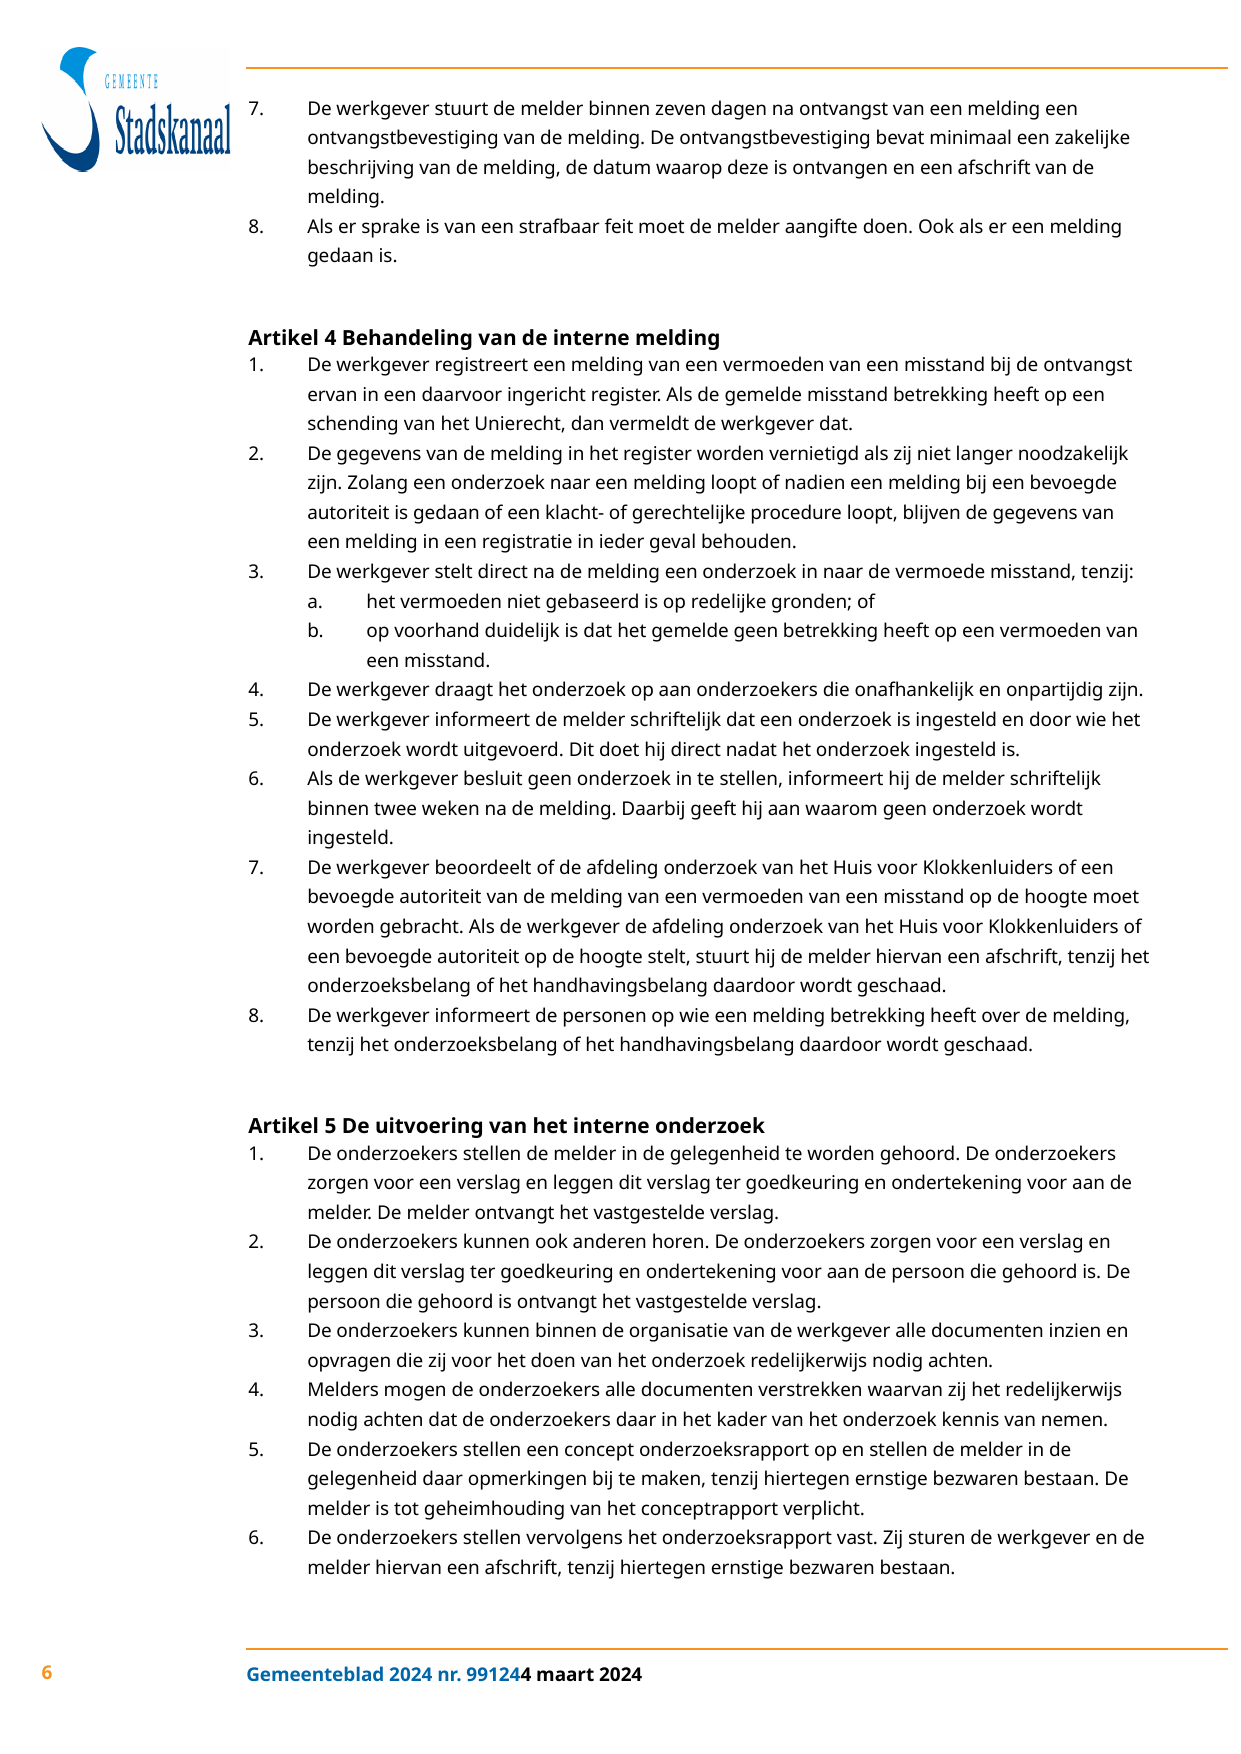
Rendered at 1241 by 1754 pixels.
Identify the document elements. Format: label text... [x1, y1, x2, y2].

list De onderzoekers kunnen ook anderen horen. De onderzoekers zorgen voor een verslag en leggen dit verslag ter goedkeuring en ondertekening voor aan de persoon die gehoord is. De persoon die gehoord is ontvangt het vastgestelde verslag. [248, 1229, 1152, 1314]
list op voorhand duidelijk is dat het gemelde geen betrekking heeft op een vermoeden van een misstand. [307, 617, 1152, 673]
list De onderzoekers kunnen binnen de organisatie van de werkgever alle documenten inzien en opvragen die zij voor het doen van het onderzoek redelijkerwijs nodig achten. [248, 1317, 1152, 1373]
text Artikel 4 Behandeling van de interne melding [248, 323, 1152, 351]
list De werkgever stelt direct na de melding een onderzoek in naar de vermoede misstand, tenzij: [248, 558, 1152, 584]
picture [41, 47, 231, 172]
list Als de werkgever besluit geen onderzoek in te stellen, informeert hij de melder schriftelijk binnen twee weken na de melding. Daarbij geeft hij aan waarom geen onderzoek wordt ingesteld. [248, 765, 1152, 850]
list De werkgever beoordeelt of de afdeling onderzoek van het Huis voor Klokkenluiders of een bevoegde autoriteit van de melding van een vermoeden van een misstand op de hoogte moet worden gebracht. Als de werkgever de afdeling onderzoek van het Huis voor Klokkenluiders of een bevoegde autoriteit op de hoogte stelt, stuurt hij de melder hiervan een afschrift, tenzij het onderzoeksbelang of het handhavingsbelang daardoor wordt geschaad. [248, 854, 1152, 998]
list het vermoeden niet gebaseerd is op redelijke gronden; of [307, 588, 1152, 613]
list De werkgever informeert de melder schriftelijk dat een onderzoek is ingesteld en door wie het onderzoek wordt uitgevoerd. Dit doet hij direct nadat het onderzoek ingesteld is. [248, 706, 1152, 761]
list De onderzoekers stellen de melder in de gelegenheid te worden gehoord. De onderzoekers zorgen voor een verslag en leggen dit verslag ter goedkeuring en ondertekening voor aan de melder. De melder ontvangt het vastgestelde verslag. [248, 1140, 1152, 1225]
list De werkgever stuurt de melder binnen zeven dagen na ontvangst van een melding een ontvangstbevestiging van de melding. De ontvangstbevestiging bevat minimaal een zakelijke beschrijving van de melding, de datum waarop deze is ontvangen en een afschrift van de melding. [248, 95, 1152, 209]
list De werkgever draagt het onderzoek op aan onderzoekers die onafhankelijk en onpartijdig zijn. [248, 677, 1152, 702]
list De onderzoekers stellen vervolgens het onderzoeksrapport vast. Zij sturen de werkgever en de melder hiervan een afschrift, tenzij hiertegen ernstige bezwaren bestaan. [248, 1524, 1152, 1580]
list De gegevens van de melding in het register worden vernietigd als zij niet langer noodzakelijk zijn. Zolang een onderzoek naar een melding loopt of nadien een melding bij een bevoegde autoriteit is gedaan of een klacht- of gerechtelijke procedure loopt, blijven de gegevens van een melding in een registratie in ieder geval behouden. [248, 440, 1152, 554]
list De onderzoekers stellen een concept onderzoeksrapport op en stellen de melder in de gelegenheid daar opmerkingen bij te maken, tenzij hiertegen ernstige bezwaren bestaan. De melder is tot geheimhouding van het conceptrapport verplicht. [248, 1436, 1152, 1521]
list De werkgever informeert de personen op wie een melding betrekking heeft over de melding, tenzij het onderzoeksbelang of het handhavingsbelang daardoor wordt geschaad. [248, 1002, 1152, 1057]
list Melders mogen de onderzoekers alle documenten verstrekken waarvan zij het redelijkerwijs nodig achten dat de onderzoekers daar in het kader van het onderzoek kennis van nemen. [248, 1377, 1152, 1432]
list Als er sprake is van een strafbaar feit moet de melder aangifte doen. Ook als er een melding gedaan is. [248, 213, 1152, 268]
text Artikel 5 De uitvoering van het interne onderzoek [248, 1112, 1152, 1140]
list De werkgever registreert een melding van een vermoeden van een misstand bij de ontvangst ervan in een daarvoor ingericht register. Als de gemelde misstand betrekking heeft op een schending van het Unierecht, dan vermeldt de werkgever dat. [248, 351, 1152, 436]
